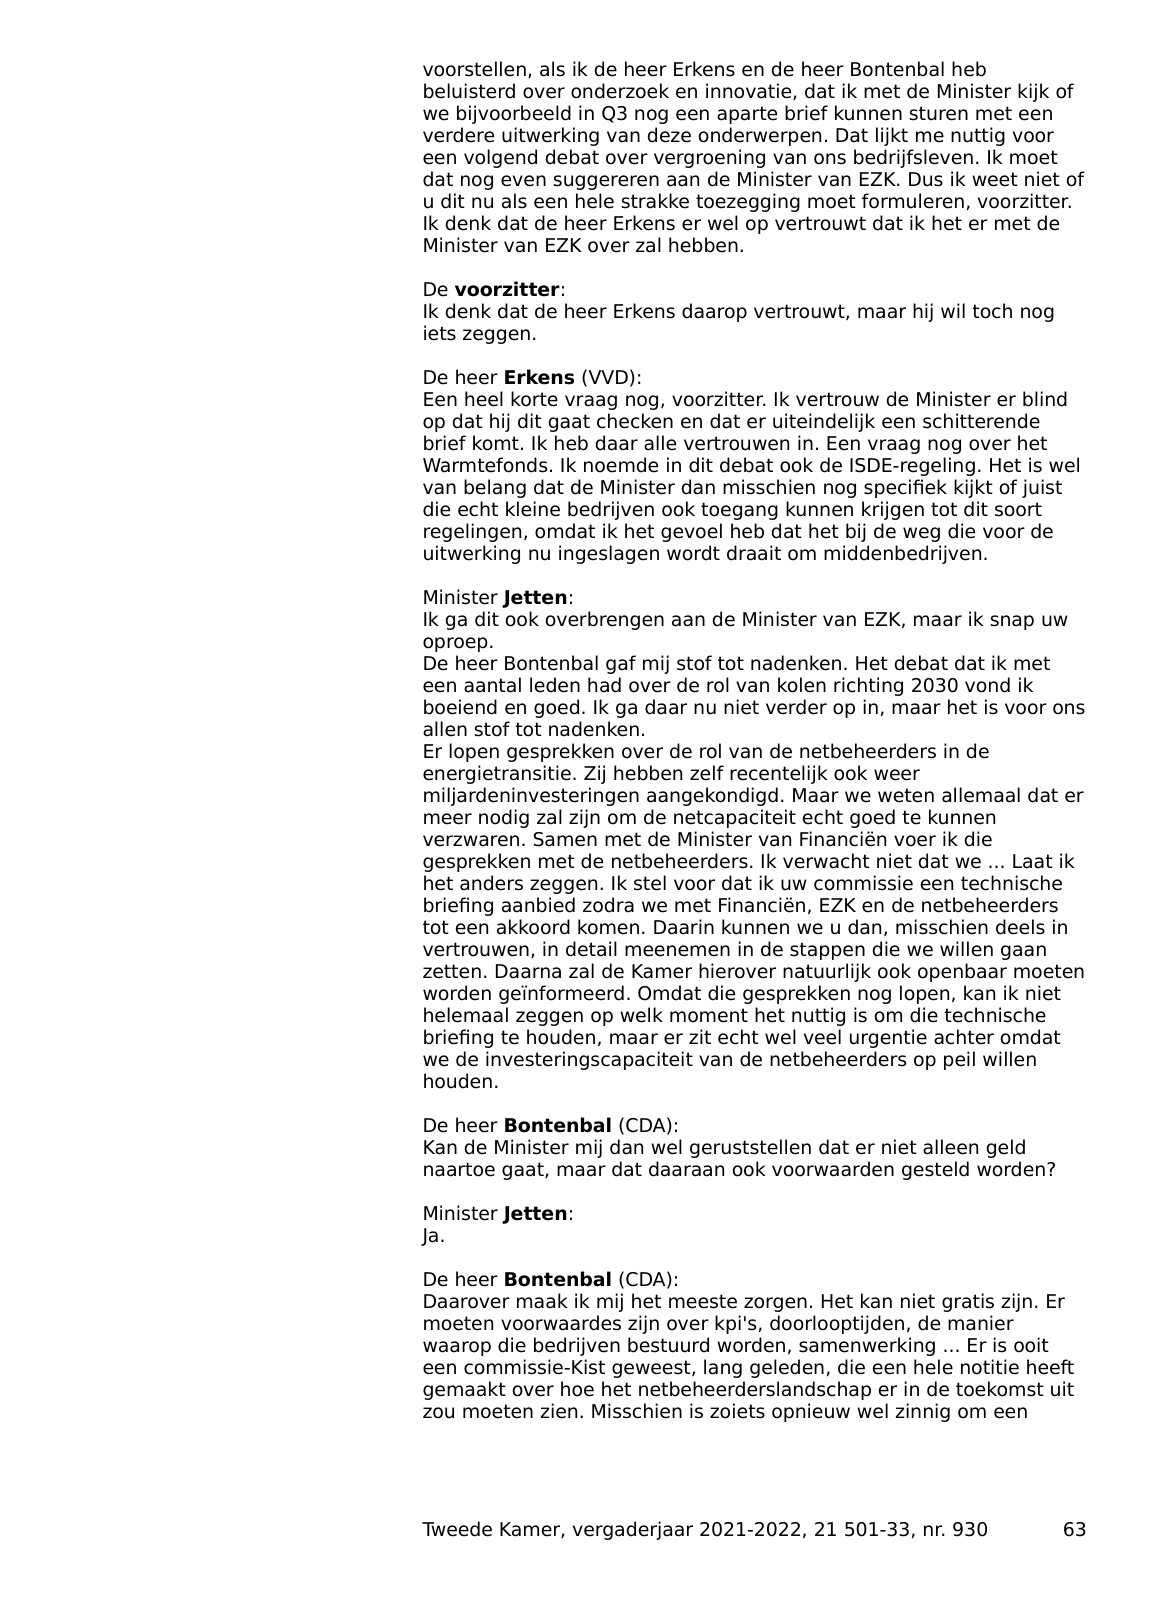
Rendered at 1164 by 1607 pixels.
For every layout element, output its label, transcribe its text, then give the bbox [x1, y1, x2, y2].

text De heer Erkens (VVD): [422, 367, 1087, 389]
text Ik ga dit ook overbrengen aan de Minister van EZK, maar ik snap uw oproep. [422, 609, 1087, 653]
text Kan de Minister mij dan wel geruststellen dat er niet alleen geld naartoe gaat, maar dat daaraan ook voorwaarden gesteld worden? [422, 1137, 1087, 1181]
text De heer Bontenbal gaf mij stof tot nadenken. Het debat dat ik met een aantal leden had over de rol van kolen richting 2030 vond ik boeiend en goed. Ik ga daar nu niet verder op in, maar het is voor ons allen stof tot nadenken. [422, 653, 1087, 741]
text Er lopen gesprekken over de rol van de netbeheerders in de energietransitie. Zij hebben zelf recentelijk ook weer miljardeninvesteringen aangekondigd. Maar we weten allemaal dat er meer nodig zal zijn om de netcapaciteit echt goed te kunnen verzwaren. Samen met de Minister van Financiën voer ik die gesprekken met de netbeheerders. Ik verwacht niet dat we ... Laat ik het anders zeggen. Ik stel voor dat ik uw commissie een technische briefing aanbied zodra we met Financiën, EZK en de netbeheerders tot een akkoord komen. Daarin kunnen we u dan, misschien deels in vertrouwen, in detail meenemen in de stappen die we willen gaan zetten. Daarna zal de Kamer hierover natuurlijk ook openbaar moeten worden geïnformeerd. Omdat die gesprekken nog lopen, kan ik niet helemaal zeggen op welk moment het nuttig is om die technische briefing te houden, maar er zit echt wel veel urgentie achter omdat we de investeringscapaciteit van de netbeheerders op peil willen houden. [422, 741, 1087, 1093]
text Ik denk dat de heer Erkens daarop vertrouwt, maar hij wil toch nog iets zeggen. [422, 301, 1087, 345]
text voorstellen, als ik de heer Erkens en de heer Bontenbal heb beluisterd over onderzoek en innovatie, dat ik met de Minister kijk of we bijvoorbeeld in Q3 nog een aparte brief kunnen sturen met een verdere uitwerking van deze onderwerpen. Dat lijkt me nuttig voor een volgend debat over vergroening van ons bedrijfsleven. Ik moet dat nog even suggereren aan de Minister van EZK. Dus ik weet niet of u dit nu als een hele strakke toezegging moet formuleren, voorzitter. Ik denk dat de heer Erkens er wel op vertrouwt dat ik het er met de Minister van EZK over zal hebben. [422, 59, 1087, 257]
text Daarover maak ik mij het meeste zorgen. Het kan niet gratis zijn. Er moeten voorwaardes zijn over kpi's, doorlooptijden, de manier waarop die bedrijven bestuurd worden, samenwerking ... Er is ooit een commissie-Kist geweest, lang geleden, die een hele notitie heeft gemaakt over hoe het netbeheerderslandschap er in de toekomst uit zou moeten zien. Misschien is zoiets opnieuw wel zinnig om een [422, 1291, 1087, 1423]
text De heer Bontenbal (CDA): [422, 1269, 1087, 1291]
text De voorzitter: [422, 279, 1087, 301]
text Minister Jetten: [422, 1203, 1087, 1225]
text De heer Bontenbal (CDA): [422, 1115, 1087, 1137]
text Een heel korte vraag nog, voorzitter. Ik vertrouw de Minister er blind op dat hij dit gaat checken en dat er uiteindelijk een schitterende brief komt. Ik heb daar alle vertrouwen in. Een vraag nog over het Warmtefonds. Ik noemde in dit debat ook de ISDE-regeling. Het is wel van belang dat de Minister dan misschien nog specifiek kijkt of juist die echt kleine bedrijven ook toegang kunnen krijgen tot dit soort regelingen, omdat ik het gevoel heb dat het bij de weg die voor de uitwerking nu ingeslagen wordt draait om middenbedrijven. [422, 389, 1087, 565]
text Ja. [422, 1225, 1087, 1247]
text Minister Jetten: [422, 587, 1087, 609]
